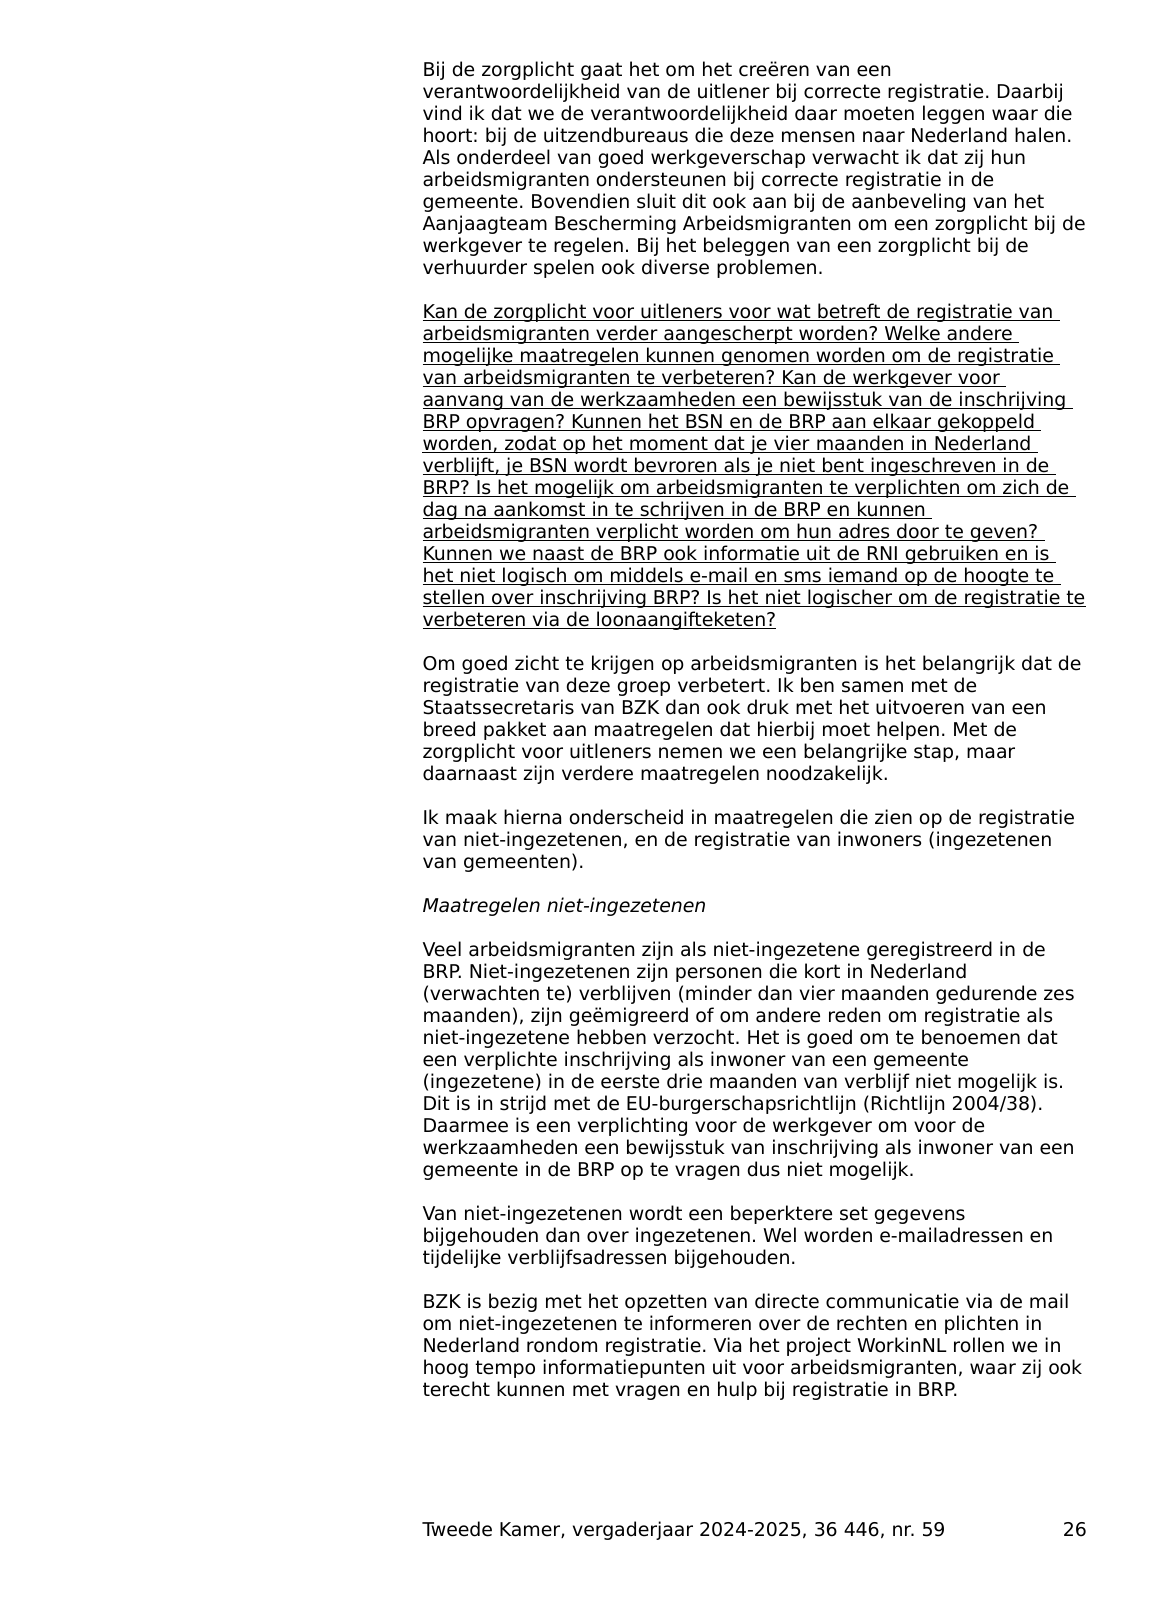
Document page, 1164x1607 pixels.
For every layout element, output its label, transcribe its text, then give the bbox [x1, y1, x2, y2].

subtitle Maatregelen niet-ingezetenen [422, 895, 1087, 917]
text BZK is bezig met het opzetten van directe communicatie via de mail om niet-ingezetenen te informeren over de rechten en plichten in Nederland rondom registratie. Via het project WorkinNL rollen we in hoog tempo informatiepunten uit voor arbeidsmigranten, waar zij ook terecht kunnen met vragen en hulp bij registratie in BRP. [422, 1291, 1087, 1401]
text Veel arbeidsmigranten zijn als niet-ingezetene geregistreerd in de BRP. Niet-ingezetenen zijn personen die kort in Nederland (verwachten te) verblijven (minder dan vier maanden gedurende zes maanden), zijn geëmigreerd of om andere reden om registratie als niet-ingezetene hebben verzocht. Het is goed om te benoemen dat een verplichte inschrijving als inwoner van een gemeente (ingezetene) in de eerste drie maanden van verblijf niet mogelijk is. Dit is in strijd met de EU-burgerschapsrichtlijn (Richtlijn 2004/38). Daarmee is een verplichting voor de werkgever om voor de werkzaamheden een bewijsstuk van inschrijving als inwoner van een gemeente in de BRP op te vragen dus niet mogelijk. [422, 939, 1087, 1181]
text Ik maak hierna onderscheid in maatregelen die zien op de registratie van niet-ingezetenen, en de registratie van inwoners (ingezetenen van gemeenten). [422, 807, 1087, 873]
text Van niet-ingezetenen wordt een beperktere set gegevens bijgehouden dan over ingezetenen. Wel worden e-mailadressen en tijdelijke verblijfsadressen bijgehouden. [422, 1203, 1087, 1269]
text Kan de zorgplicht voor uitleners voor wat betreft de registratie van arbeidsmigranten verder aangescherpt worden? Welke andere mogelijke maatregelen kunnen genomen worden om de registratie van arbeidsmigranten te verbeteren? Kan de werkgever voor aanvang van de werkzaamheden een bewijsstuk van de inschrijving BRP opvragen? Kunnen het BSN en de BRP aan elkaar gekoppeld worden, zodat op het moment dat je vier maanden in Nederland verblijft, je BSN wordt bevroren als je niet bent ingeschreven in de BRP? Is het mogelijk om arbeidsmigranten te verplichten om zich de dag na aankomst in te schrijven in de BRP en kunnen arbeidsmigranten verplicht worden om hun adres door te geven? Kunnen we naast de BRP ook informatie uit de RNI gebruiken en is het niet logisch om middels e-mail en sms iemand op de hoogte te stellen over inschrijving BRP? Is het niet logischer om de registratie te verbeteren via de loonaangifteketen? [422, 301, 1087, 631]
text Om goed zicht te krijgen op arbeidsmigranten is het belangrijk dat de registratie van deze groep verbetert. Ik ben samen met de Staatssecretaris van BZK dan ook druk met het uitvoeren van een breed pakket aan maatregelen dat hierbij moet helpen. Met de zorgplicht voor uitleners nemen we een belangrijke stap, maar daarnaast zijn verdere maatregelen noodzakelijk. [422, 653, 1087, 785]
text Bij de zorgplicht gaat het om het creëren van een verantwoordelijkheid van de uitlener bij correcte registratie. Daarbij vind ik dat we de verantwoordelijkheid daar moeten leggen waar die hoort: bij de uitzendbureaus die deze mensen naar Nederland halen. Als onderdeel van goed werkgeverschap verwacht ik dat zij hun arbeidsmigranten ondersteunen bij correcte registratie in de gemeente. Bovendien sluit dit ook aan bij de aanbeveling van het Aanjaagteam Bescherming Arbeidsmigranten om een zorgplicht bij de werkgever te regelen. Bij het beleggen van een zorgplicht bij de verhuurder spelen ook diverse problemen. [422, 59, 1087, 279]
